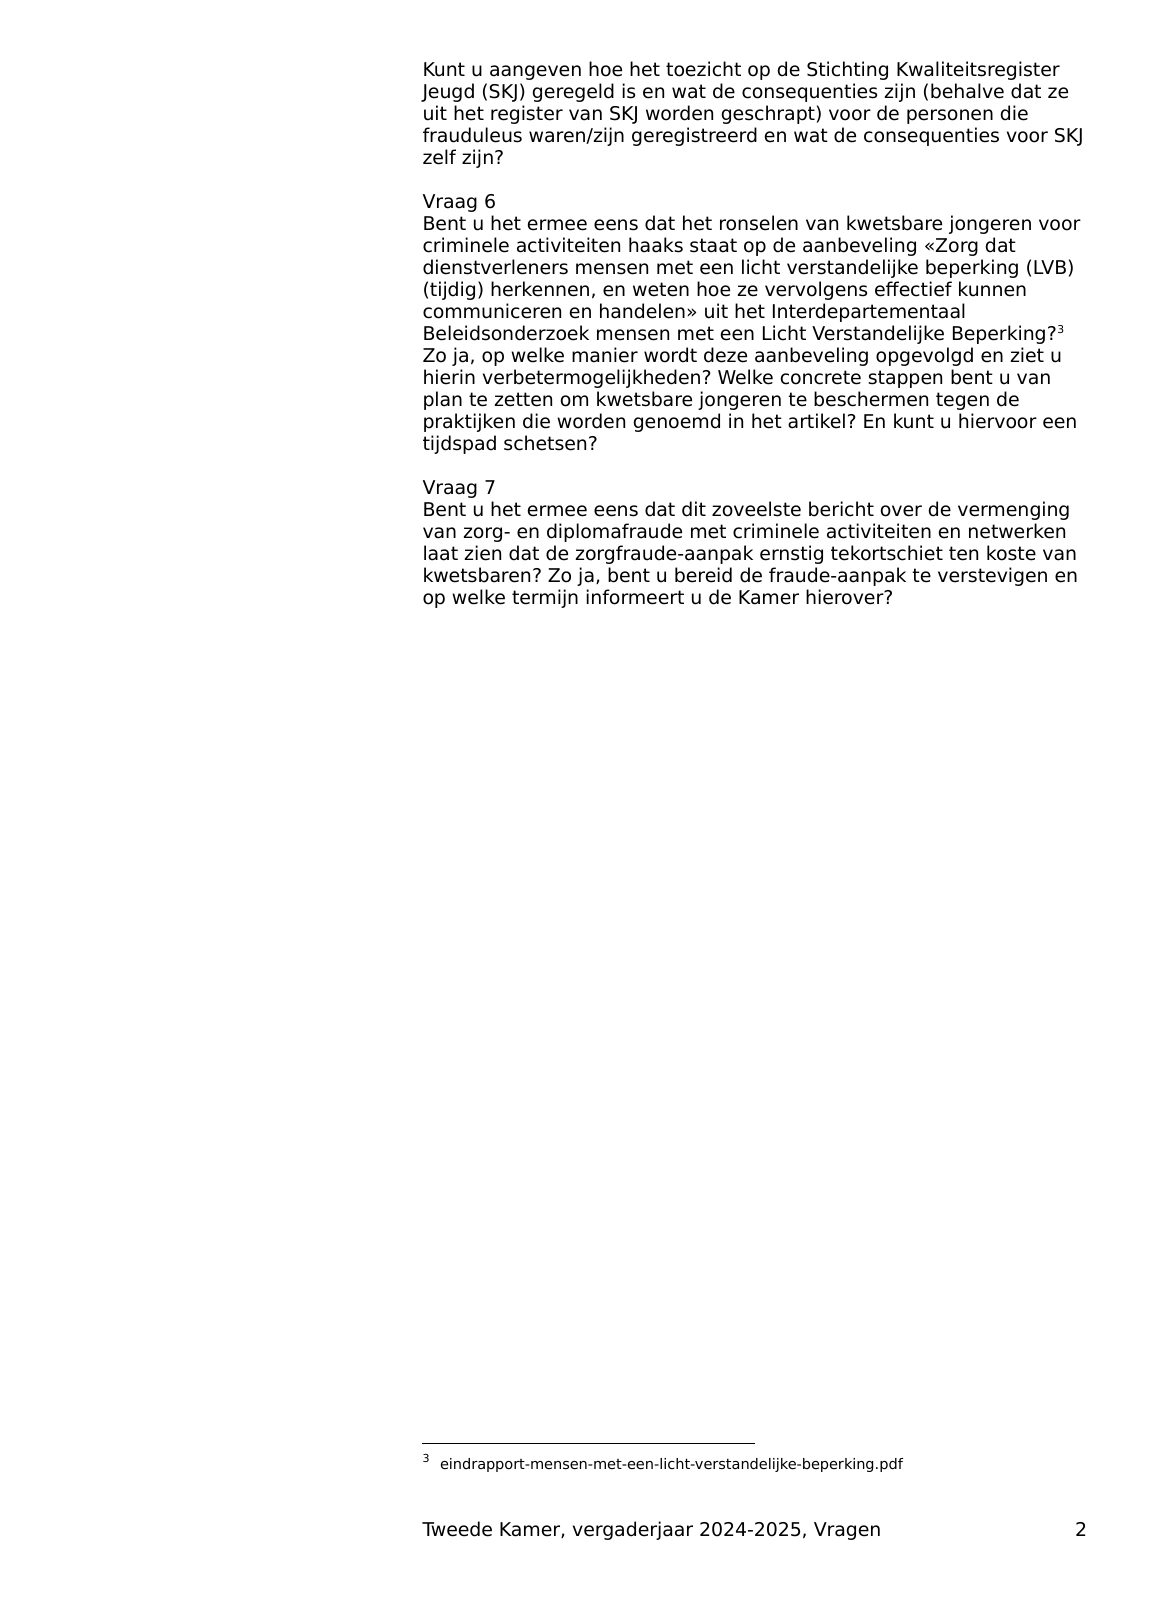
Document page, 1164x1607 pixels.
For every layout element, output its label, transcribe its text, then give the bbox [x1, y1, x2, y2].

text eindrapport-mensen-met-een-licht-verstandelijke-beperking.pdf [422, 1452, 1087, 1474]
text Vraag 6 [422, 191, 1087, 213]
text Bent u het ermee eens dat het ronselen van kwetsbare jongeren voor criminele activiteiten haaks staat op de aanbeveling «Zorg dat dienstverleners mensen met een licht verstandelijke beperking (LVB) (tijdig) herkennen, en weten hoe ze vervolgens effectief kunnen communiceren en handelen» uit het Interdepartementaal Beleidsonderzoek mensen met een Licht Verstandelijke Beperking? Zo ja, op welke manier wordt deze aanbeveling opgevolgd en ziet u hierin verbetermogelijkheden? Welke concrete stappen bent u van plan te zetten om kwetsbare jongeren te beschermen tegen de praktijken die worden genoemd in het artikel? En kunt u hiervoor een tijdspad schetsen? [422, 213, 1087, 455]
text Bent u het ermee eens dat dit zoveelste bericht over de vermenging van zorg- en diplomafraude met criminele activiteiten en netwerken laat zien dat de zorgfraude-aanpak ernstig tekortschiet ten koste van kwetsbaren? Zo ja, bent u bereid de fraude-aanpak te verstevigen en op welke termijn informeert u de Kamer hierover? [422, 499, 1087, 609]
text Vraag 7 [422, 477, 1087, 499]
text Kunt u aangeven hoe het toezicht op de Stichting Kwaliteitsregister Jeugd (SKJ) geregeld is en wat de consequenties zijn (behalve dat ze uit het register van SKJ worden geschrapt) voor de personen die frauduleus waren/zijn geregistreerd en wat de consequenties voor SKJ zelf zijn? [422, 59, 1087, 169]
